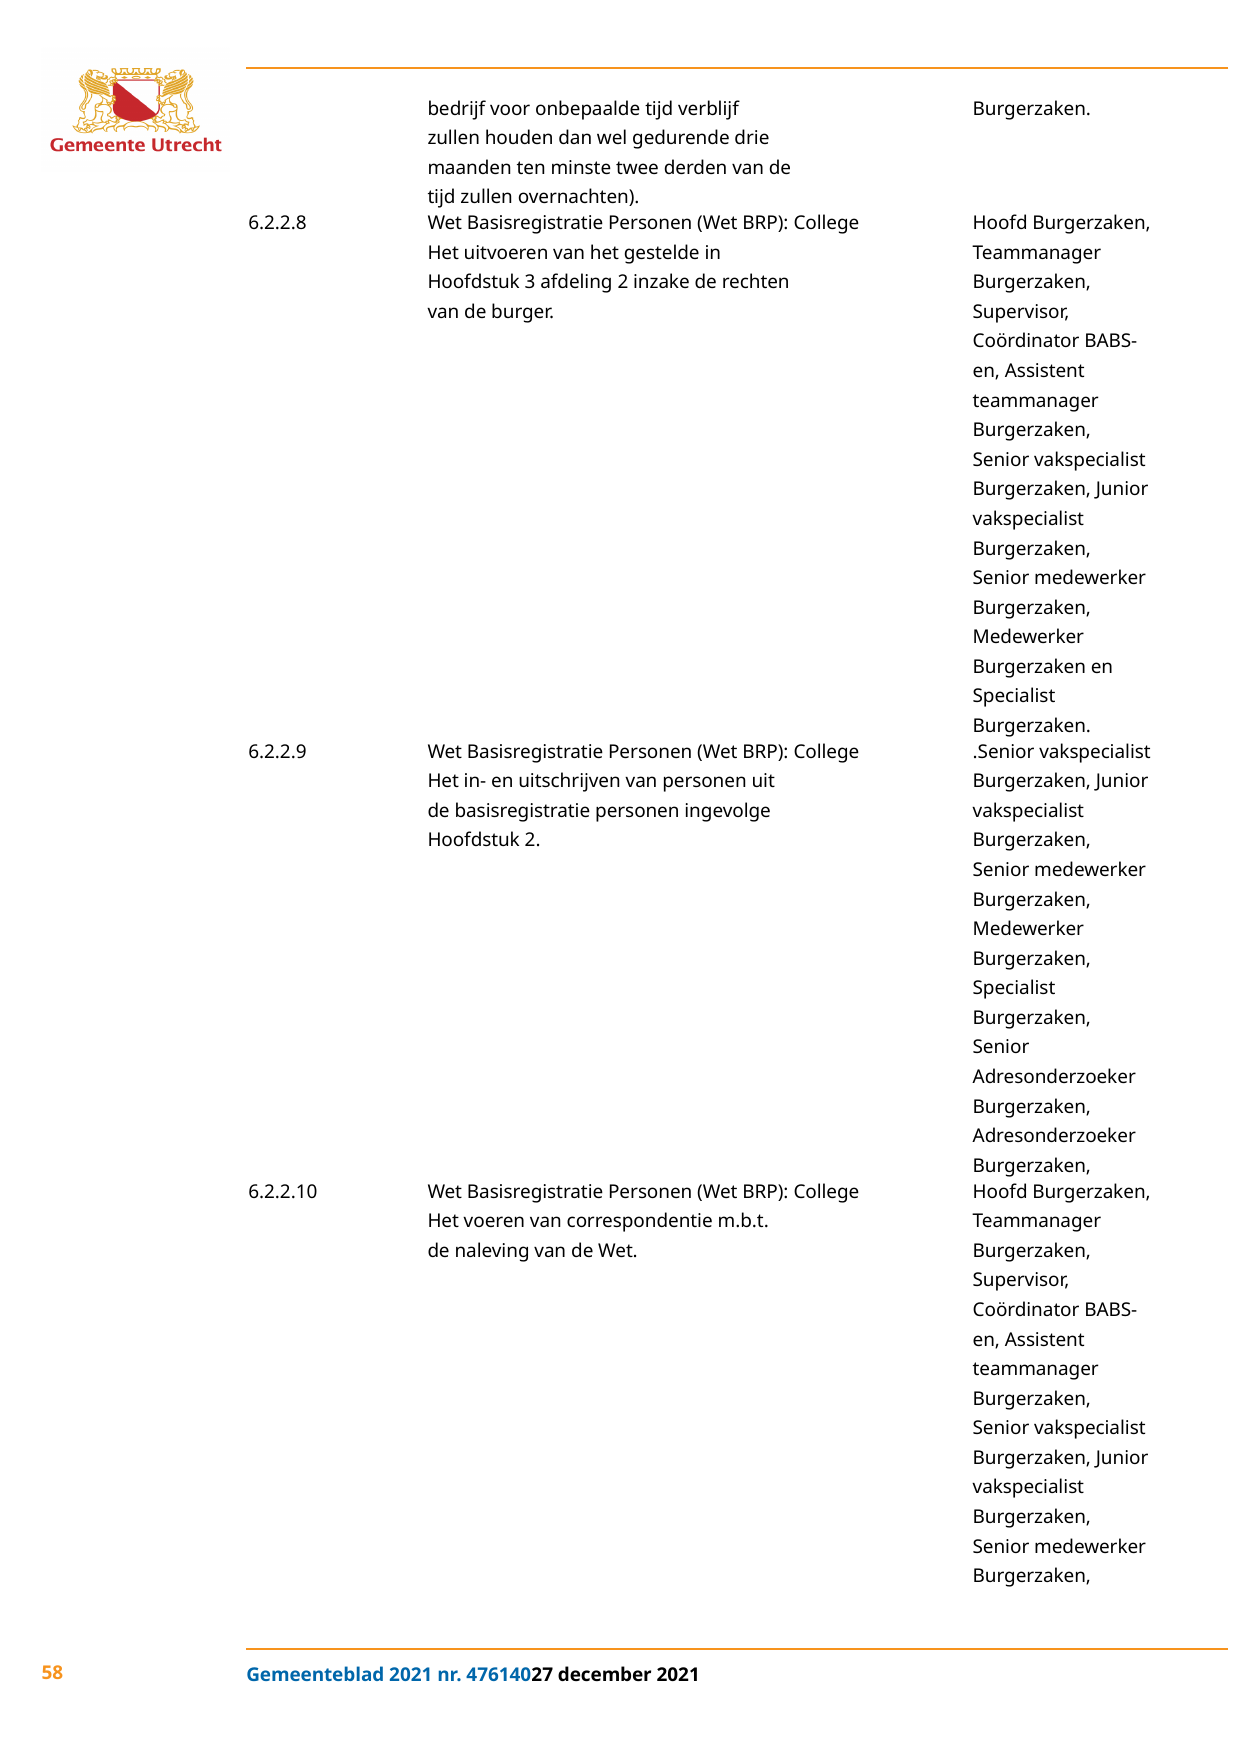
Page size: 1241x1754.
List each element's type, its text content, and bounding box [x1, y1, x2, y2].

table_cell 6.2.2.10 [248, 1178, 427, 1588]
picture [41, 47, 231, 172]
table_cell 6.2.2.9 [248, 738, 427, 1178]
table_cell College [793, 738, 972, 1178]
table_cell [248, 95, 427, 209]
table_cell College [793, 209, 972, 738]
table_cell .Senior vakspecialist Burgerzaken, Junior vakspecialist Burgerzaken, Senior medewerker Burgerzaken, Medewerker Burgerzaken, Specialist Burgerzaken, Senior Adresonderzoeker Burgerzaken, Adresonderzoeker Burgerzaken, [973, 738, 1152, 1178]
table_cell Wet Basisregistratie Personen (Wet BRP): Het in- en uitschrijven van personen uit de basisregistratie personen ingevolge Hoofdstuk 2. [427, 738, 793, 1178]
table_cell Wet Basisregistratie Personen (Wet BRP): Het voeren van correspondentie m.b.t. de naleving van de Wet. [427, 1178, 793, 1588]
table_cell [793, 95, 972, 209]
table_cell bedrijf voor onbepaalde tijd verblijf zullen houden dan wel gedurende drie maanden ten minste twee derden van de tijd zullen overnachten). [427, 95, 793, 209]
table_cell Burgerzaken. [973, 95, 1152, 209]
table_cell Hoofd Burgerzaken, Teammanager Burgerzaken, Supervisor, Coördinator BABS-en, Assistent teammanager Burgerzaken, Senior vakspecialist Burgerzaken, Junior vakspecialist Burgerzaken, Senior medewerker Burgerzaken, [973, 1178, 1152, 1588]
table_cell College [793, 1178, 972, 1588]
table_cell Wet Basisregistratie Personen (Wet BRP): Het uitvoeren van het gestelde in Hoofdstuk 3 afdeling 2 inzake de rechten van de burger. [427, 209, 793, 738]
table_cell Hoofd Burgerzaken, Teammanager Burgerzaken, Supervisor, Coördinator BABS-en, Assistent teammanager Burgerzaken, Senior vakspecialist Burgerzaken, Junior vakspecialist Burgerzaken, Senior medewerker Burgerzaken, Medewerker Burgerzaken en Specialist Burgerzaken. [973, 209, 1152, 738]
table_cell 6.2.2.8 [248, 209, 427, 738]
